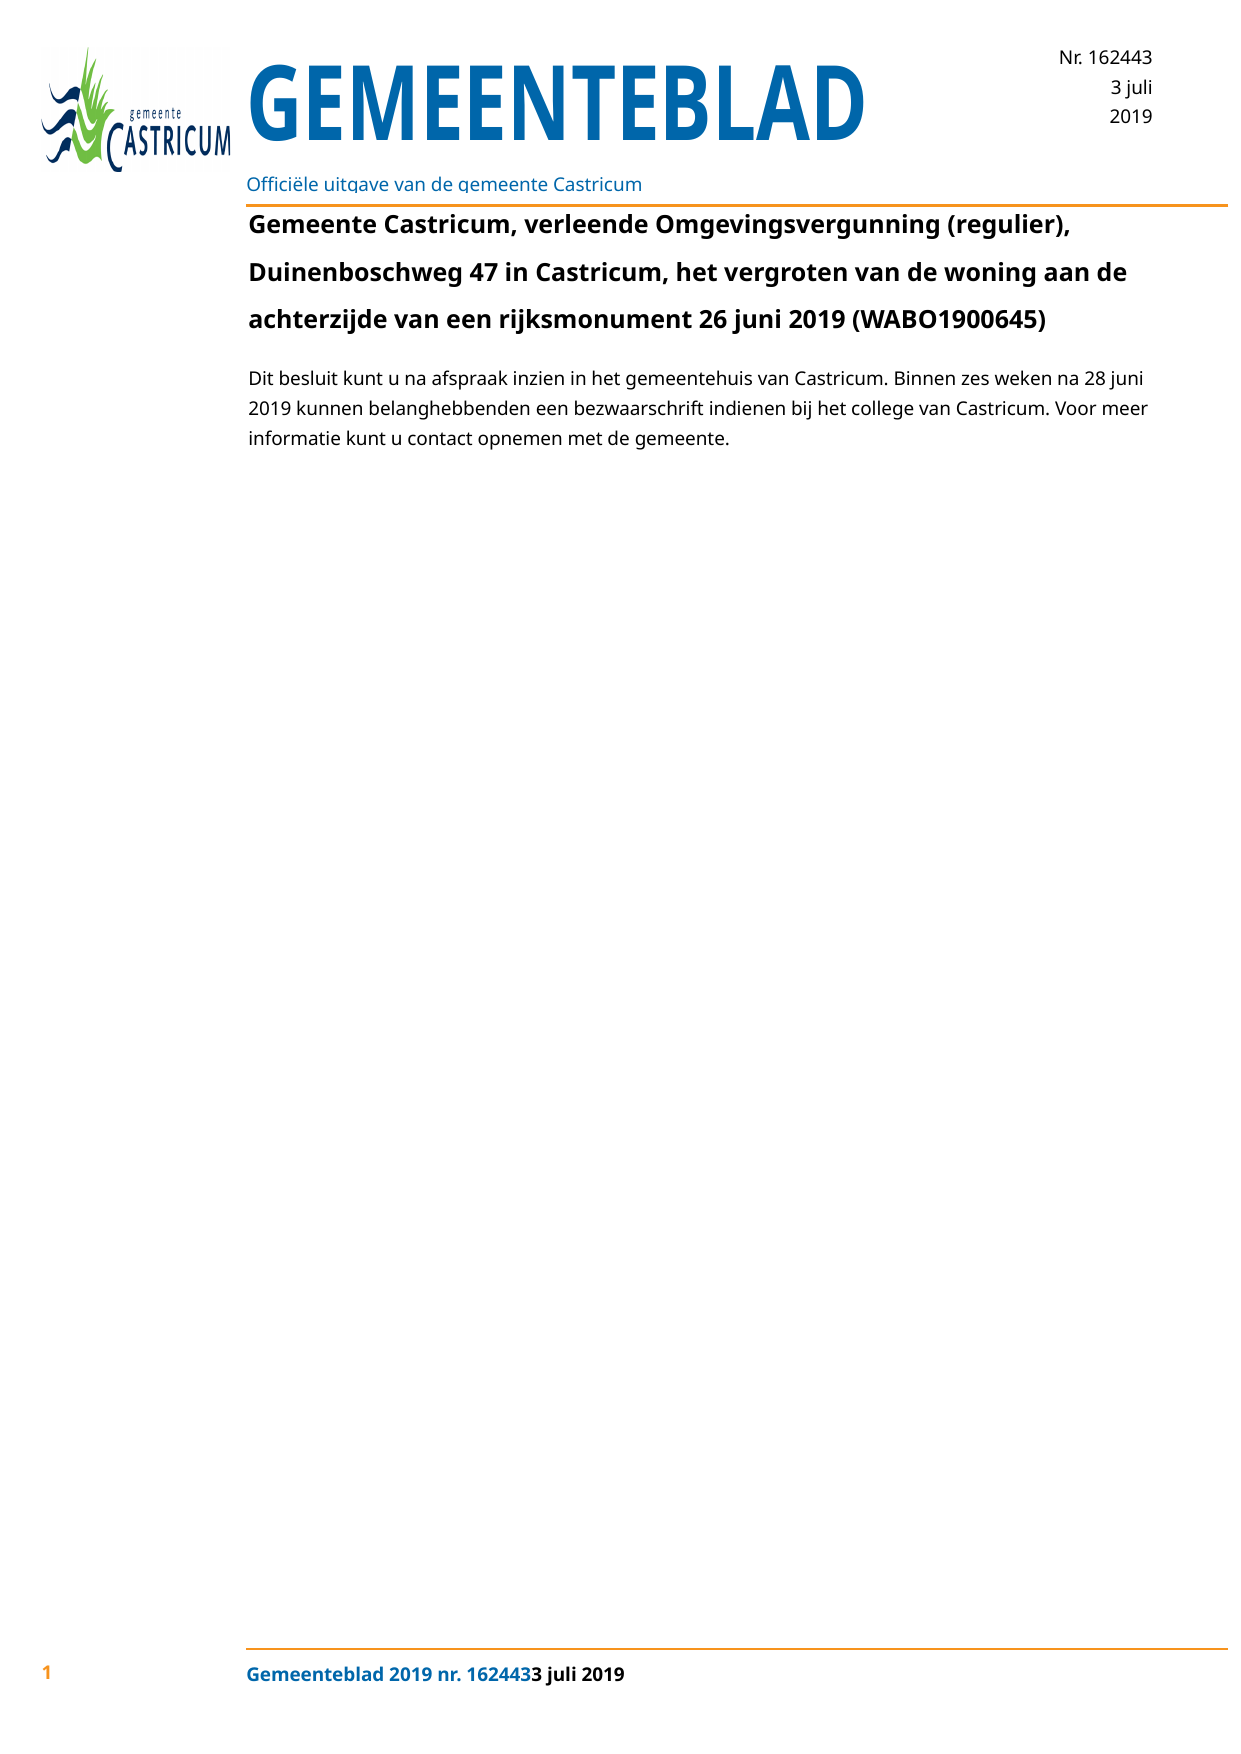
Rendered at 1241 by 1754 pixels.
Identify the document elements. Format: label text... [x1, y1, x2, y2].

picture [41, 47, 231, 172]
text Gemeente Castricum, verleende Omgevingsvergunning (regulier), Duinenboschweg 47 in Castricum, het vergroten van de woning aan de achterzijde van een rijksmonument 26 juni 2019 (WABO1900645) [248, 207, 1152, 336]
text Dit besluit kunt u na afspraak inzien in het gemeentehuis van Castricum. Binnen zes weken na 28 juni 2019 kunnen belanghebbenden een bezwaarschrift indienen bij het college van Castricum. Voor meer informatie kunt u contact opnemen met de gemeente. [248, 366, 1152, 450]
